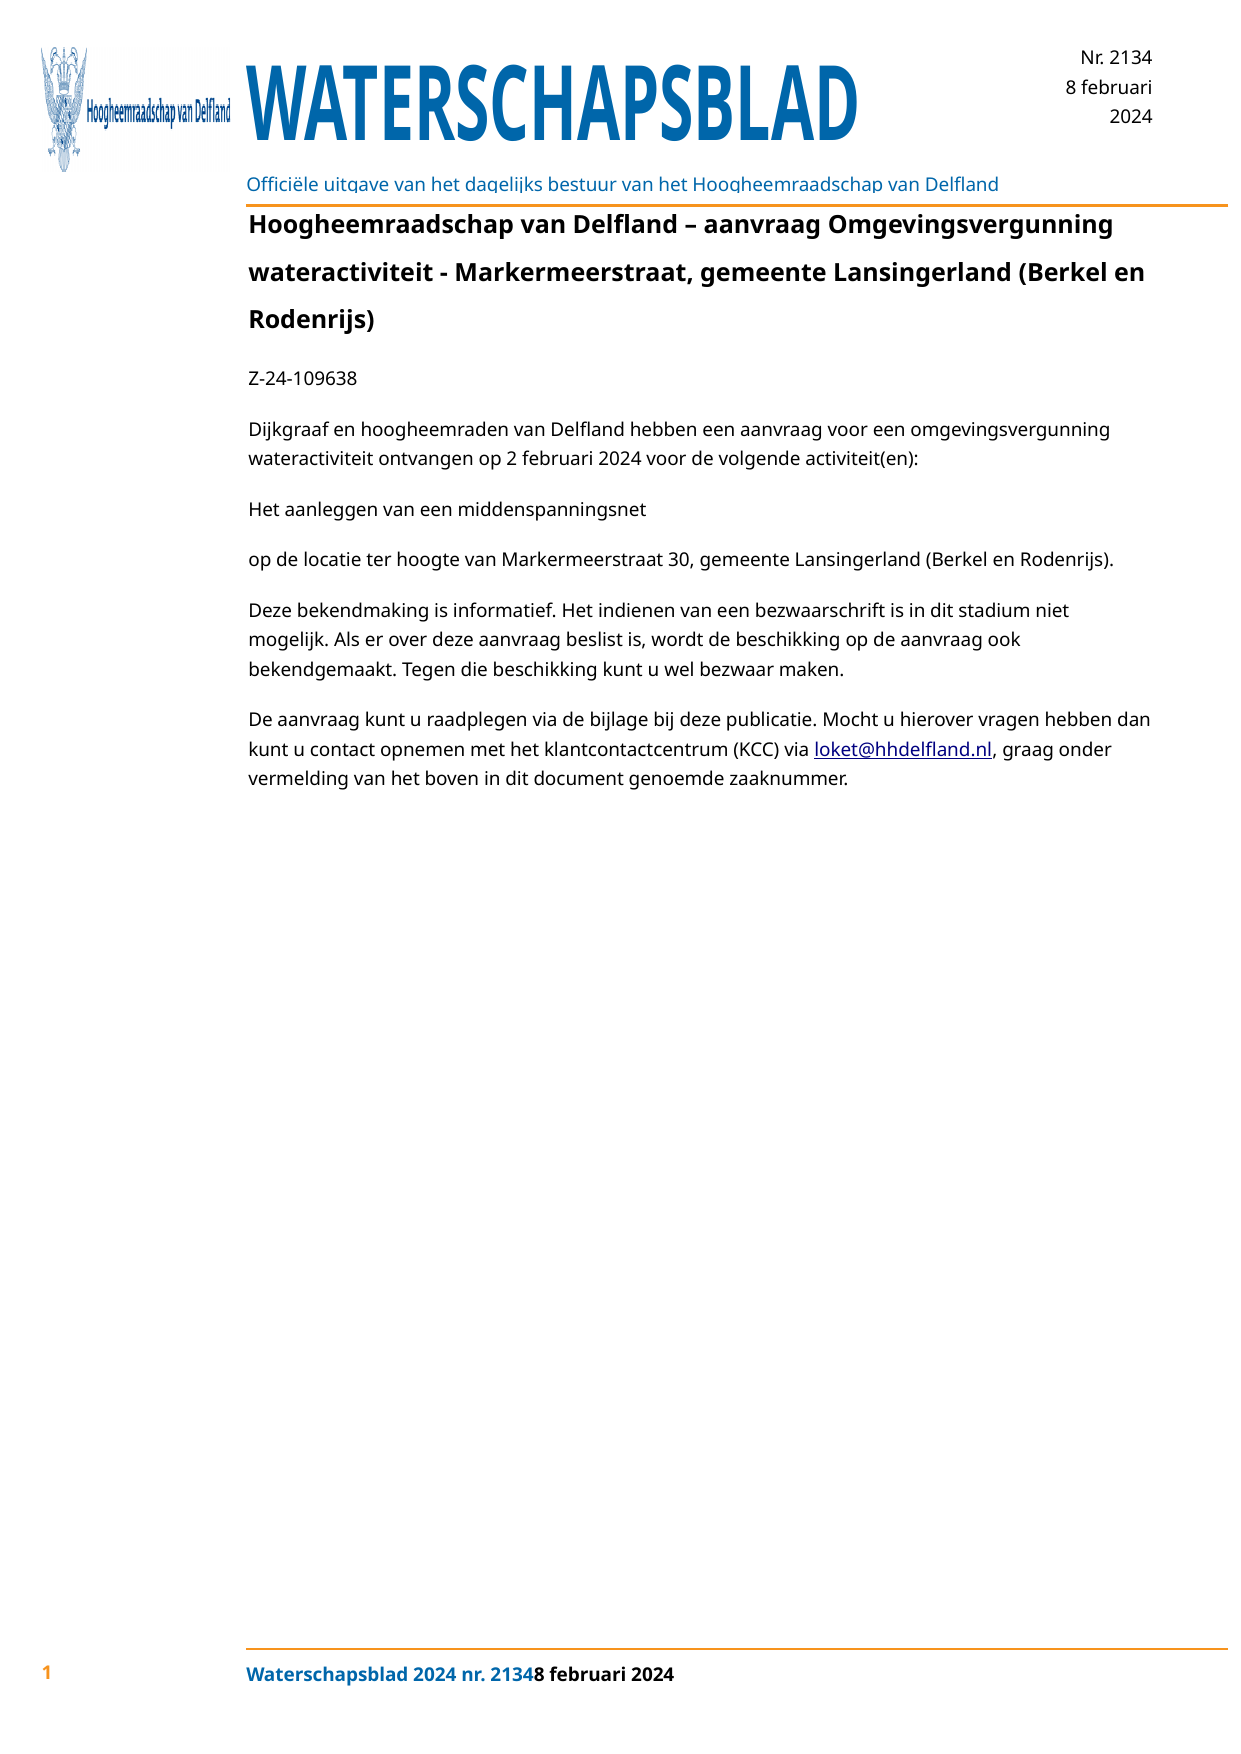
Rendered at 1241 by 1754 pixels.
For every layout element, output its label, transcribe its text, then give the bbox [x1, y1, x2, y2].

picture [41, 47, 231, 172]
text Hoogheemraadschap van Delfland – aanvraag Omgevingsvergunning wateractiviteit - Markermeerstraat, gemeente Lansingerland (Berkel en Rodenrijs) [248, 207, 1152, 336]
text Het aanleggen van een middenspanningsnet [248, 496, 1152, 522]
text De aanvraag kunt u raadplegen via de bijlage bij deze publicatie. Mocht u hierover vragen hebben dan kunt u contact opnemen met het klantcontactcentrum (KCC) via loket@hhdelfland.nl, graag onder vermelding van het boven in dit document genoemde zaaknummer. [248, 706, 1152, 791]
text Dijkgraaf en hoogheemraden van Delfland hebben een aanvraag voor een omgevingsvergunning wateractiviteit ontvangen op 2 februari 2024 voor de volgende activiteit(en): [248, 416, 1152, 471]
text Deze bekendmaking is informatief. Het indienen van een bezwaarschrift is in dit stadium niet mogelijk. Als er over deze aanvraag beslist is, wordt de beschikking op de aanvraag ook bekendgemaakt. Tegen die beschikking kunt u wel bezwaar maken. [248, 597, 1152, 682]
text op de locatie ter hoogte van Markermeerstraat 30, gemeente Lansingerland (Berkel en Rodenrijs). [248, 546, 1152, 572]
text Z-24-109638 [248, 366, 1152, 391]
